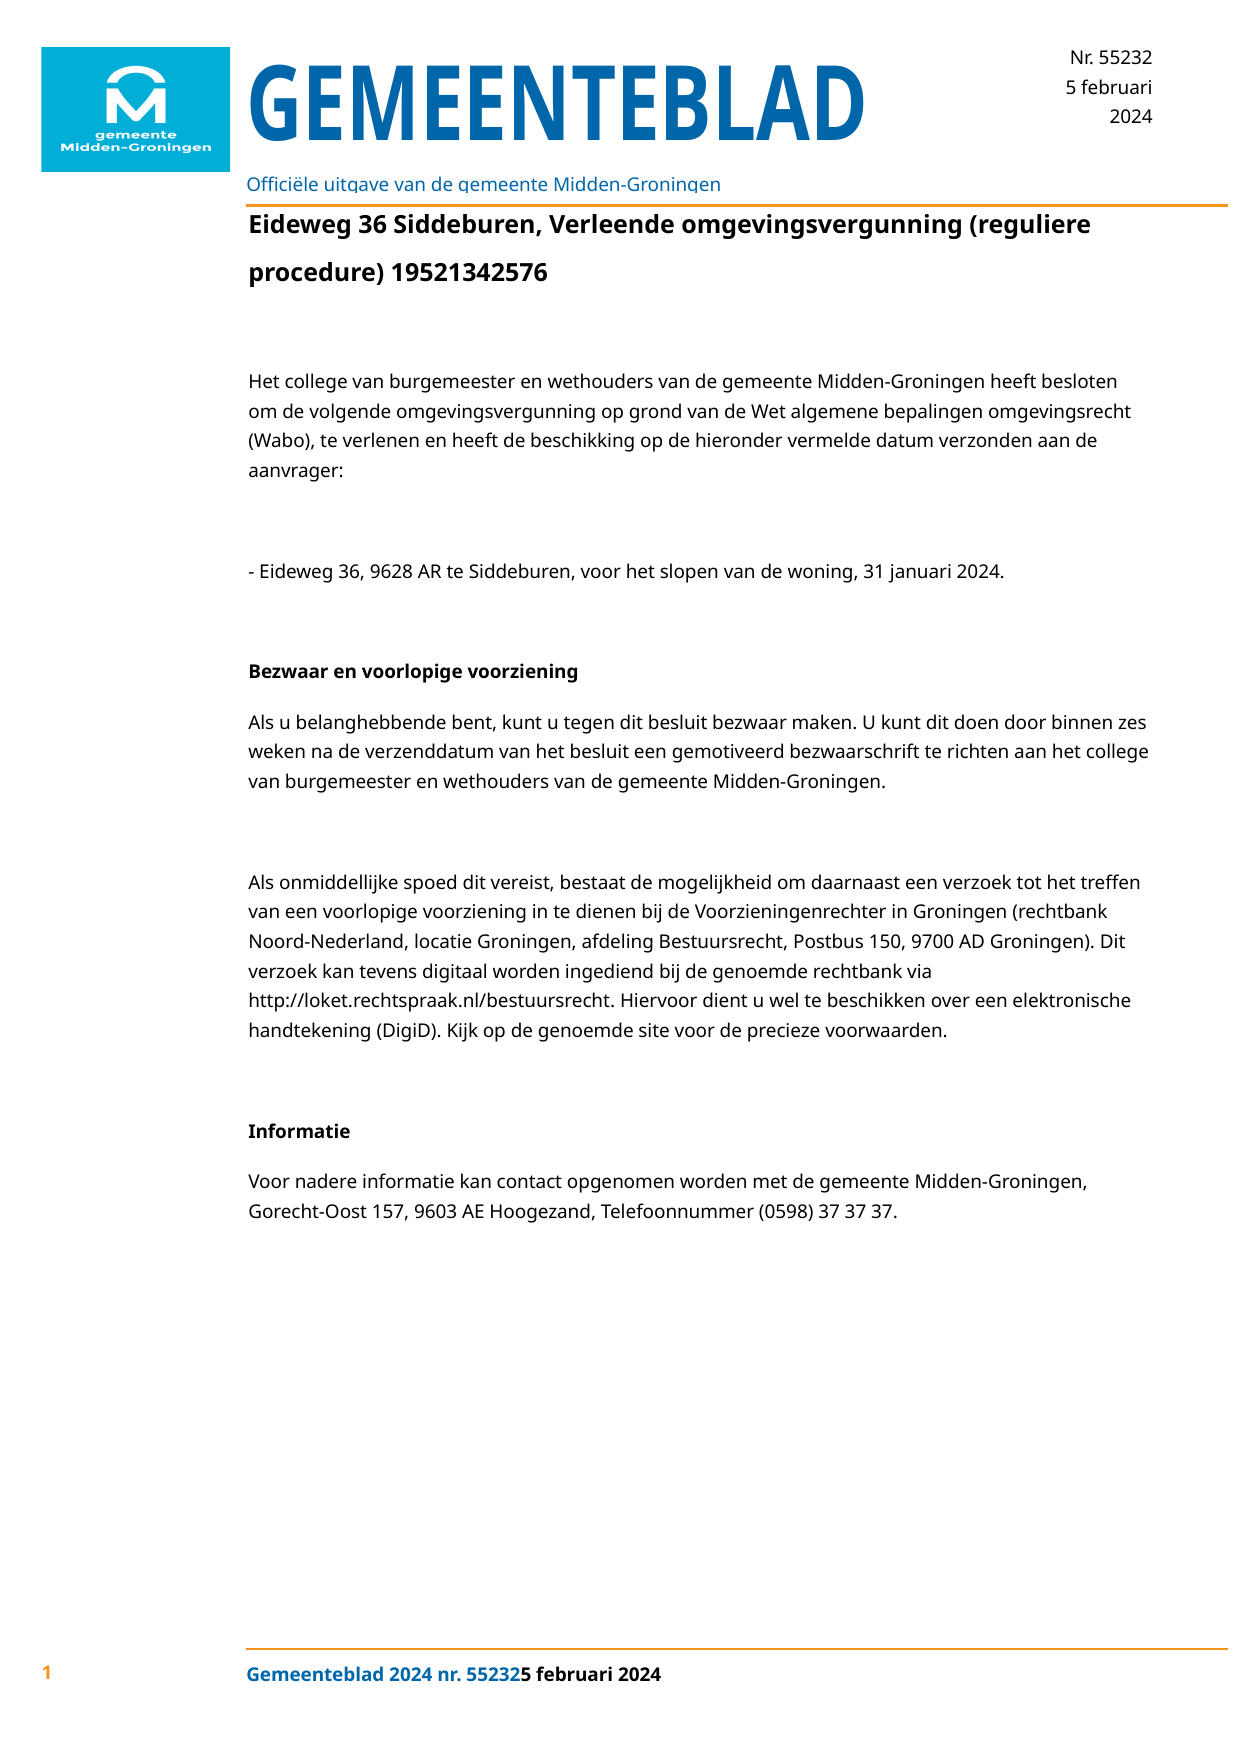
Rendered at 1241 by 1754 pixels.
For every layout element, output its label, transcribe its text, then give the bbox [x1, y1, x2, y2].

text Het college van burgemeester en wethouders van de gemeente Midden-Groningen heeft besloten om de volgende omgevingsvergunning op grond van de Wet algemene bepalingen omgevingsrecht (Wabo), te verlenen en heeft de beschikking op de hieronder vermelde datum verzonden aan de aanvrager: [248, 368, 1152, 483]
text Bezwaar en voorlopige voorziening [248, 659, 1152, 684]
text Voor nadere informatie kan contact opgenomen worden met de gemeente Midden-Groningen, Gorecht-Oost 157, 9603 AE Hoogezand, Telefoonnummer (0598) 37 37 37. [248, 1168, 1152, 1224]
text Informatie [248, 1118, 1152, 1144]
picture [108, 66, 164, 82]
text - Eideweg 36, 9628 AR te Siddeburen, voor het slopen van de woning, 31 januari 2024. [248, 558, 1152, 584]
picture [184, 146, 190, 153]
text Als u belanghebbende bent, kunt u tegen dit besluit bezwaar maken. U kunt dit doen door binnen zes weken na de verzenddatum van het besluit een gemotiveerd bezwaarschrift te richten aan het college van burgemeester en wethouders van de gemeente Midden-Groningen. [248, 709, 1152, 794]
picture [107, 89, 165, 122]
text Als onmiddellijke spoed dit vereist, bestaat de mogelijkheid om daarnaast een verzoek tot het treffen van een voorlopige voorziening in te dienen bij de Voorzieningenrechter in Groningen (rechtbank Noord-Nederland, locatie Groningen, afdeling Bestuursrecht, Postbus 150, 9700 AD Groningen). Dit verzoek kan tevens digitaal worden ingediend bij de genoemde rechtbank via http://loket.rechtspraak.nl/bestuursrecht. Hiervoor dient u wel te beschikken over een elektronische handtekening (DigiD). Kijk op de genoemde site voor de precieze voorwaarden. [248, 869, 1152, 1043]
text Eideweg 36 Siddeburen, Verleende omgevingsvergunning (reguliere procedure) 19521342576 [248, 207, 1152, 288]
